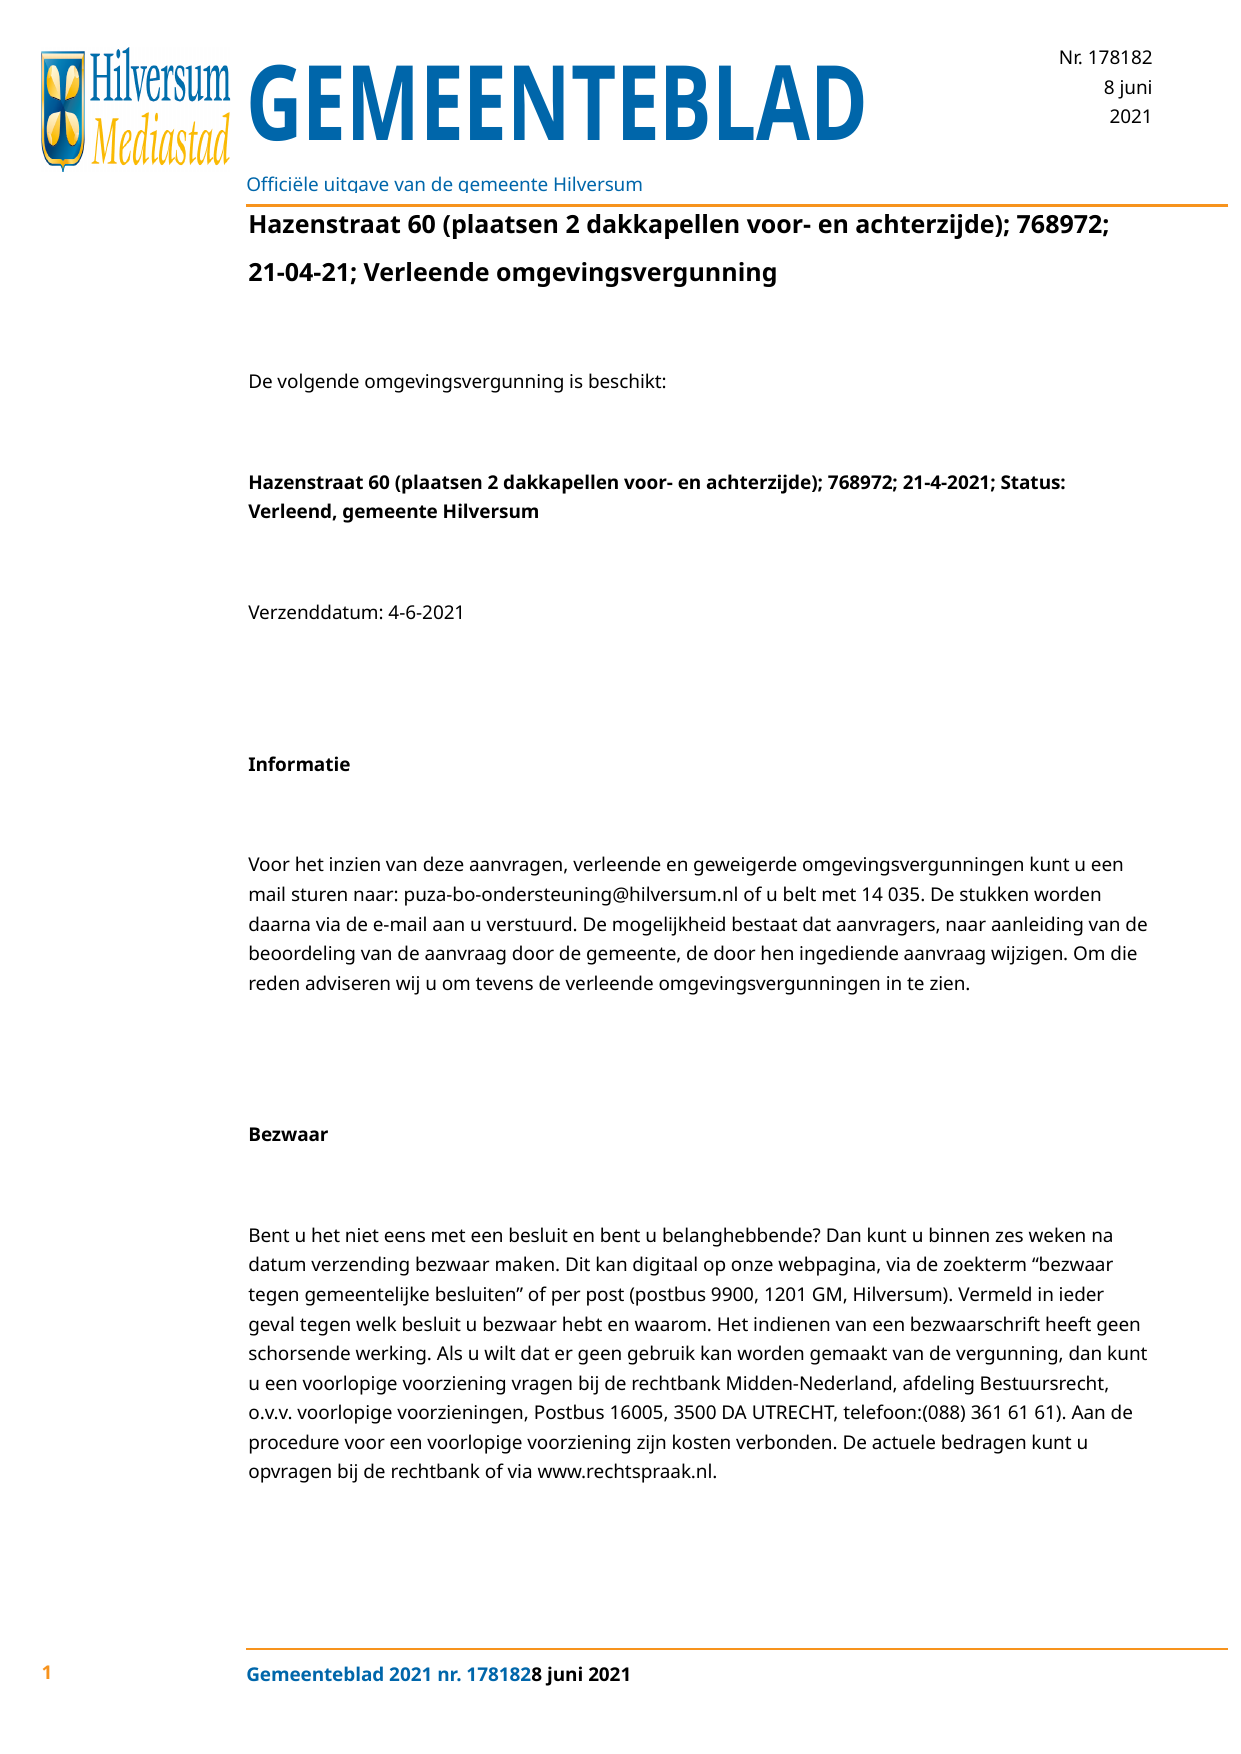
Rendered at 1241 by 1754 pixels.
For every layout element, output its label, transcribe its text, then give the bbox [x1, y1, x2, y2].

text Bent u het niet eens met een besluit en bent u belanghebbende? Dan kunt u binnen zes weken na datum verzending bezwaar maken. Dit kan digitaal op onze webpagina, via de zoekterm “bezwaar tegen gemeentelijke besluiten” of per post (postbus 9900, 1201 GM, Hilversum). Vermeld in ieder geval tegen welk besluit u bezwaar hebt en waarom. Het indienen van een bezwaarschrift heeft geen schorsende werking. Als u wilt dat er geen gebruik kan worden gemaakt van de vergunning, dan kunt u een voorlopige voorziening vragen bij de rechtbank Midden-Nederland, afdeling Bestuursrecht, o.v.v. voorlopige voorzieningen, Postbus 16005, 3500 DA UTRECHT, telefoon:(088) 361 61 61). Aan de procedure voor een voorlopige voorziening zijn kosten verbonden. De actuele bedragen kunt u opvragen bij de rechtbank of via www.rechtspraak.nl. [248, 1222, 1152, 1484]
text Informatie [248, 751, 1152, 777]
text Verzenddatum: 4-6-2021 [248, 599, 1152, 625]
text Hazenstraat 60 (plaatsen 2 dakkapellen voor- en achterzijde); 768972; 21-04-21; Verleende omgevingsvergunning [248, 207, 1152, 288]
picture [41, 47, 231, 172]
text Bezwaar [248, 1121, 1152, 1147]
text Voor het inzien van deze aanvragen, verleende en geweigerde omgevingsvergunningen kunt u een mail sturen naar: puza-bo-ondersteuning@hilversum.nl of u belt met 14 035. De stukken worden daarna via de e-mail aan u verstuurd. De mogelijkheid bestaat dat aanvragers, naar aanleiding van de beoordeling van de aanvraag door de gemeente, de door hen ingediende aanvraag wijzigen. Om die reden adviseren wij u om tevens de verleende omgevingsvergunningen in te zien. [248, 852, 1152, 996]
text De volgende omgevingsvergunning is beschikt: [248, 368, 1152, 394]
text Hazenstraat 60 (plaatsen 2 dakkapellen voor- en achterzijde); 768972; 21-4-2021; Status: Verleend, gemeente Hilversum [248, 469, 1152, 524]
